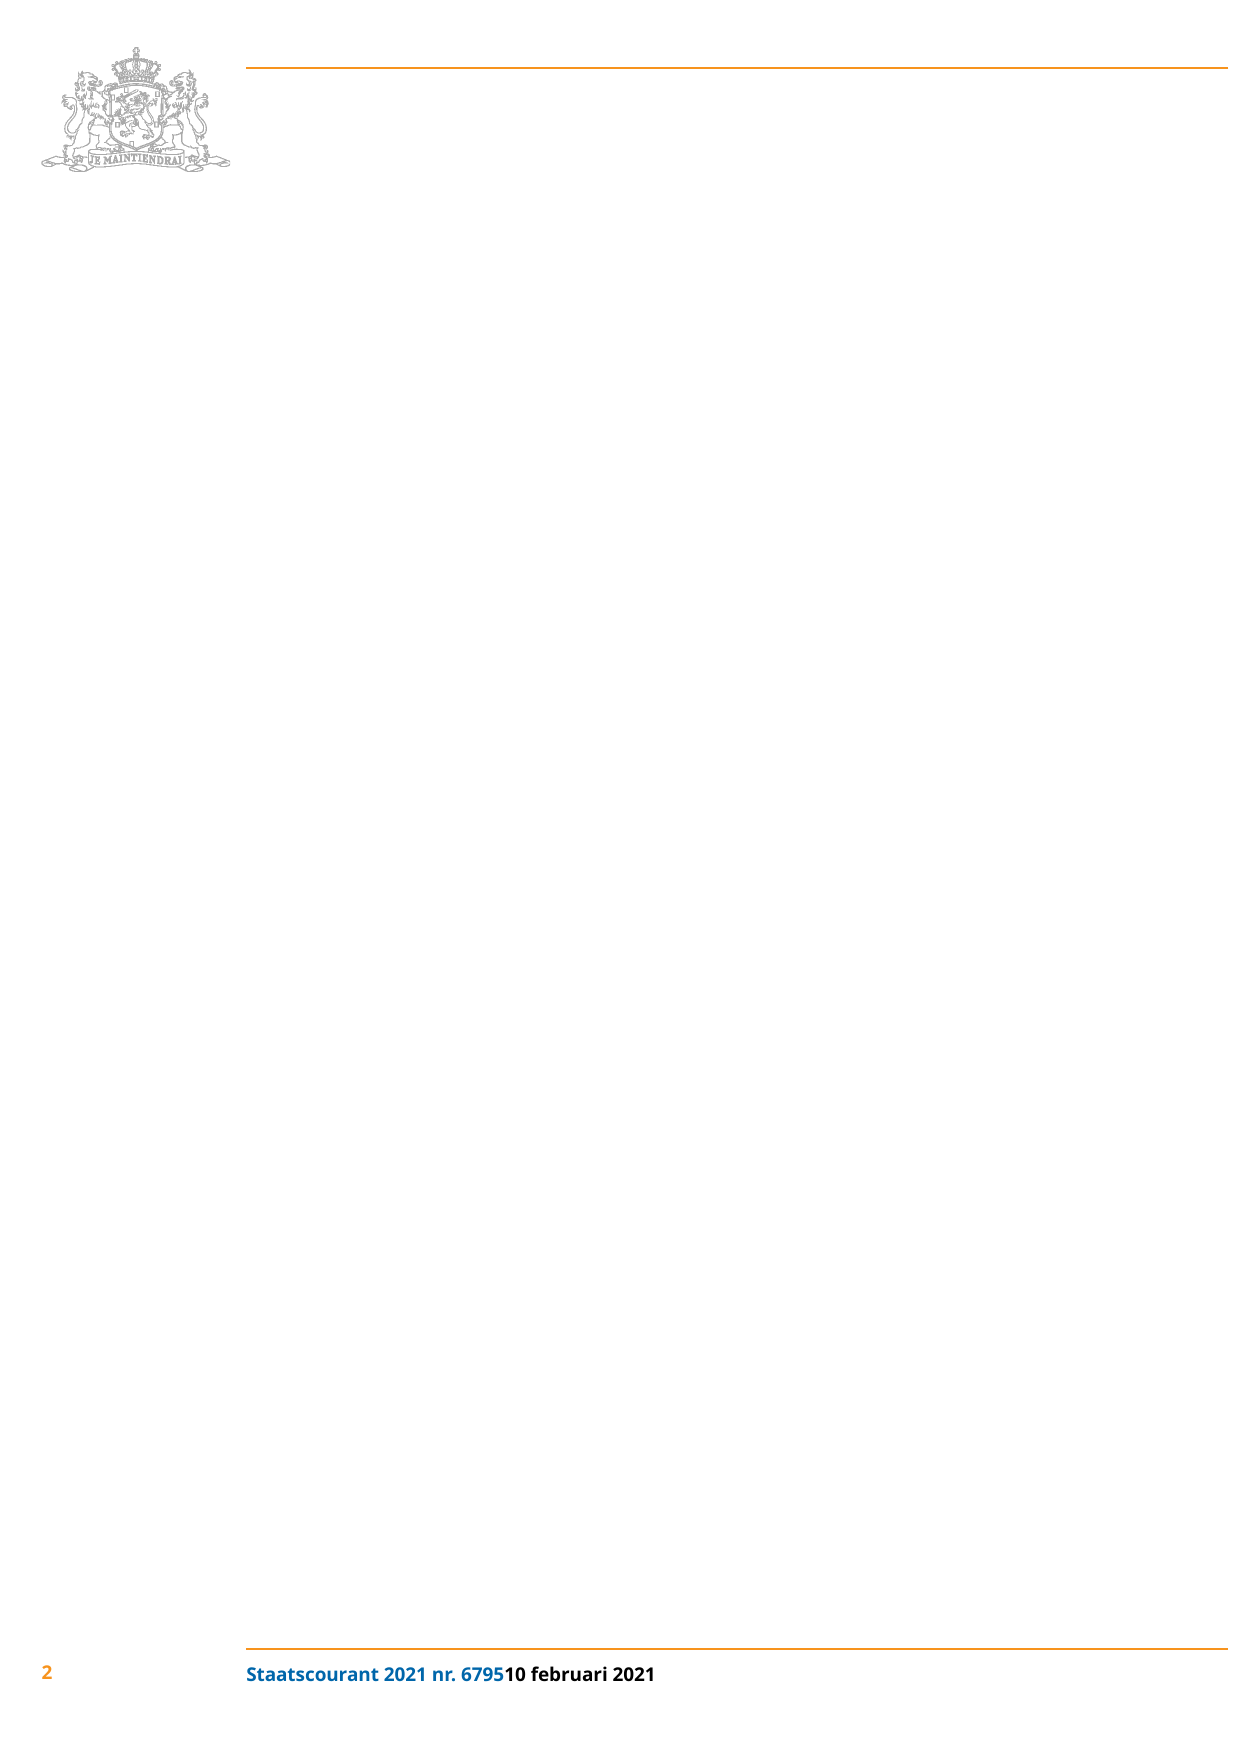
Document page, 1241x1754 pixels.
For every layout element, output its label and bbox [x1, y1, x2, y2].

picture [41, 47, 231, 172]
